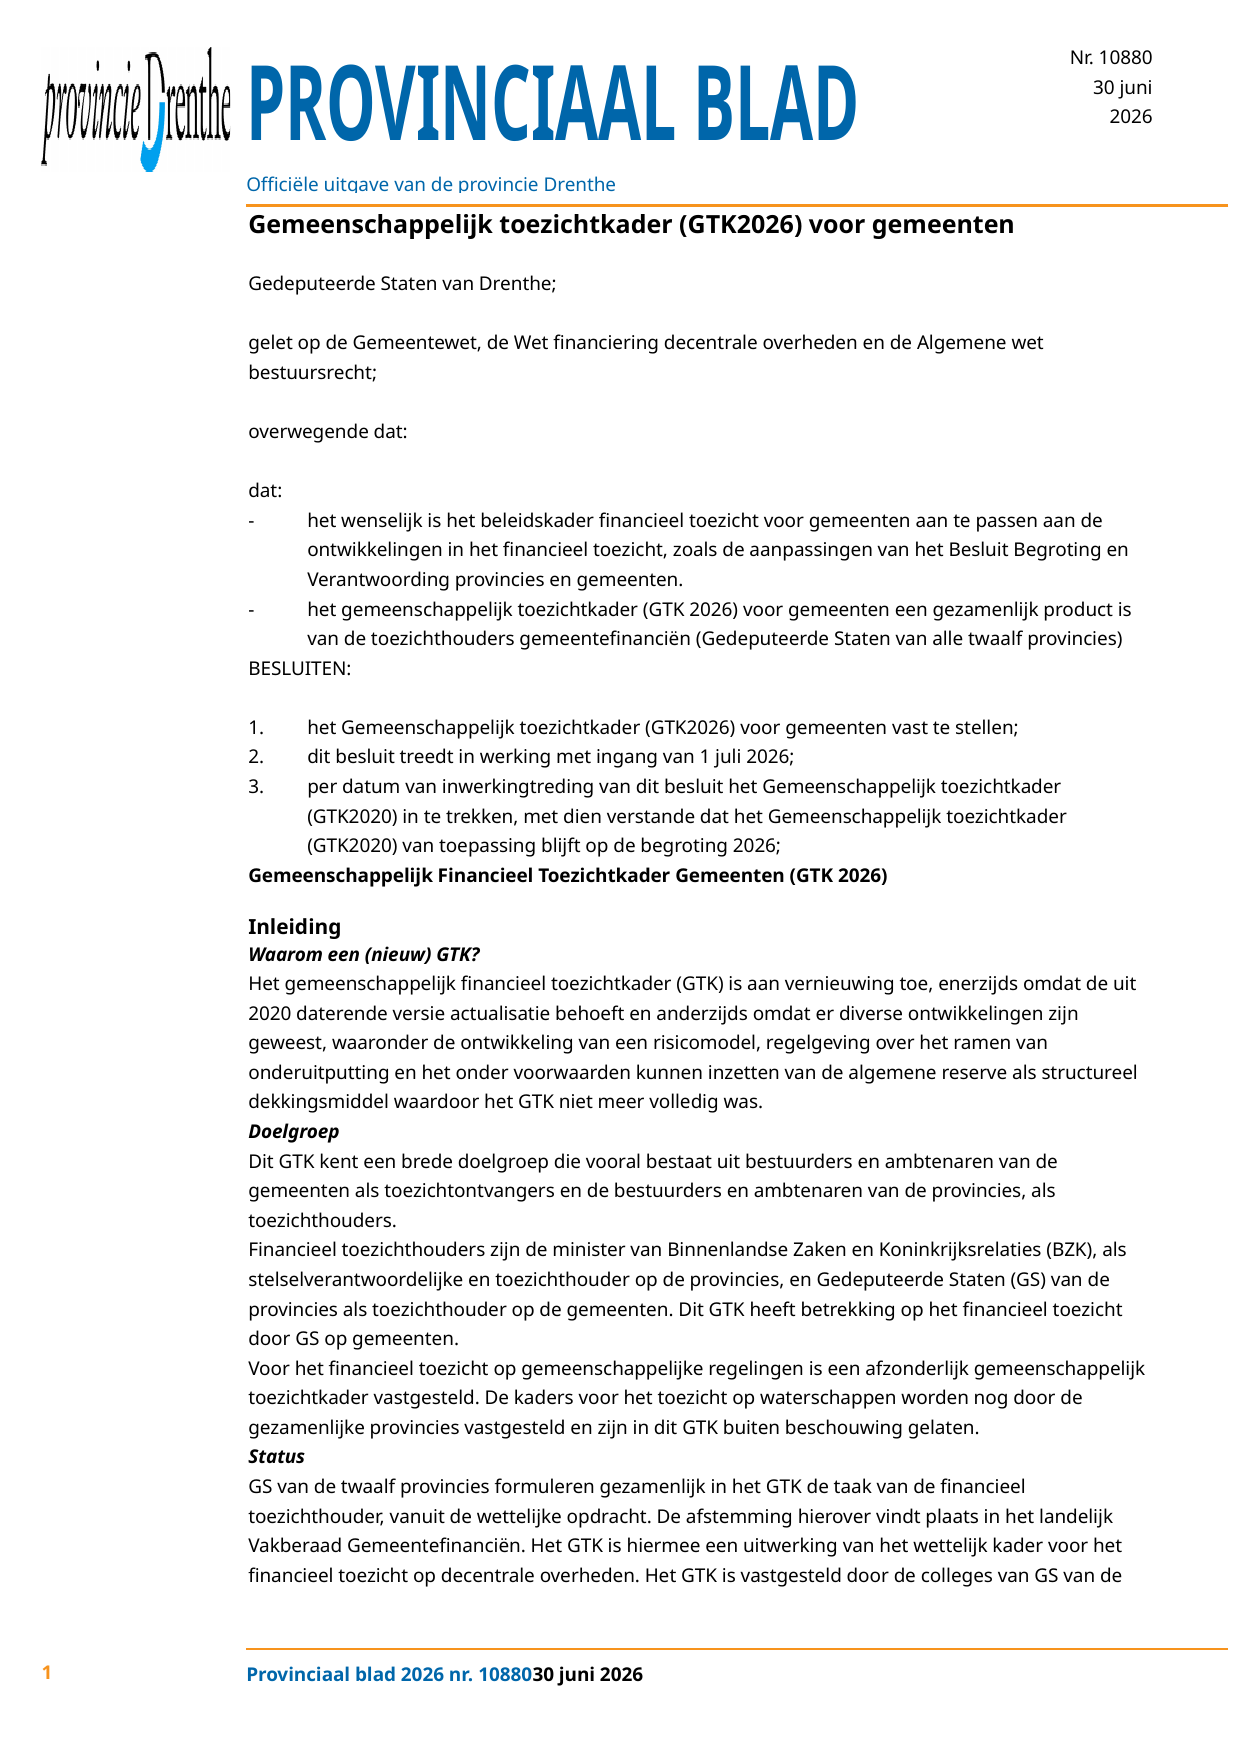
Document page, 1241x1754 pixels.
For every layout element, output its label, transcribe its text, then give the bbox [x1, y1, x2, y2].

text Waarom een (nieuw) GTK? [248, 941, 1152, 967]
list het wenselijk is het beleidskader financieel toezicht voor gemeenten aan te passen aan de ontwikkelingen in het financieel toezicht, zoals de aanpassingen van het Besluit Begroting en Verantwoording provincies en gemeenten. [248, 507, 1152, 592]
text Dit GTK kent een brede doelgroep die vooral bestaat uit bestuurders en ambtenaren van de gemeenten als toezichtontvangers en de bestuurders en ambtenaren van de provincies, als toezichthouders. [248, 1148, 1152, 1233]
text Status [248, 1444, 1152, 1469]
text Doelgroep [248, 1118, 1152, 1144]
text GS van de twaalf provincies formuleren gezamenlijk in het GTK de taak van de financieel toezichthouder, vanuit de wettelijke opdracht. De afstemming hierover vindt plaats in het landelijk Vakberaad Gemeentefinanciën. Het GTK is hiermee een uitwerking van het wettelijk kader voor het financieel toezicht op decentrale overheden. Het GTK is vastgesteld door de colleges van GS van de [248, 1473, 1152, 1588]
picture [41, 47, 231, 172]
list per datum van inwerkingtreding van dit besluit het Gemeenschappelijk toezichtkader (GTK2020) in te trekken, met dien verstande dat het Gemeenschappelijk toezichtkader (GTK2020) van toepassing blijft op de begroting 2026; [248, 773, 1152, 858]
text Financieel toezichthouders zijn de minister van Binnenlandse Zaken en Koninkrijksrelaties (BZK), als stelselverantwoordelijke en toezichthouder op de provincies, en Gedeputeerde Staten (GS) van de provincies als toezichthouder op de gemeenten. Dit GTK heeft betrekking op het financieel toezicht door GS op gemeenten. [248, 1237, 1152, 1351]
list het Gemeenschappelijk toezichtkader (GTK2026) voor gemeenten vast te stellen; [248, 714, 1152, 740]
text dat: [248, 477, 1152, 503]
text Gemeenschappelijk toezichtkader (GTK2026) voor gemeenten [248, 207, 1152, 241]
text Gemeenschappelijk Financieel Toezichtkader Gemeenten (GTK 2026) [248, 862, 1152, 888]
text BESLUITEN: [248, 655, 1152, 681]
text Het gemeenschappelijk financieel toezichtkader (GTK) is aan vernieuwing toe, enerzijds omdat de uit 2020 daterende versie actualisatie behoeft en anderzijds omdat er diverse ontwikkelingen zijn geweest, waaronder de ontwikkeling van een risicomodel, regelgeving over het ramen van onderuitputting en het onder voorwaarden kunnen inzetten van de algemene reserve als structureel dekkingsmiddel waardoor het GTK niet meer volledig was. [248, 970, 1152, 1114]
text Gedeputeerde Staten van Drenthe; [248, 270, 1152, 296]
text Inleiding [248, 912, 1152, 941]
text gelet op de Gemeentewet, de Wet financiering decentrale overheden en de Algemene wet bestuursrecht; [248, 329, 1152, 385]
text Voor het financieel toezicht op gemeenschappelijke regelingen is een afzonderlijk gemeenschappelijk toezichtkader vastgesteld. De kaders voor het toezicht op waterschappen worden nog door de gezamenlijke provincies vastgesteld en zijn in dit GTK buiten beschouwing gelaten. [248, 1355, 1152, 1440]
list dit besluit treedt in werking met ingang van 1 juli 2026; [248, 744, 1152, 769]
list het gemeenschappelijk toezichtkader (GTK 2026) voor gemeenten een gezamenlijk product is van de toezichthouders gemeentefinanciën (Gedeputeerde Staten van alle twaalf provincies) [248, 596, 1152, 651]
text overwegende dat: [248, 418, 1152, 444]
